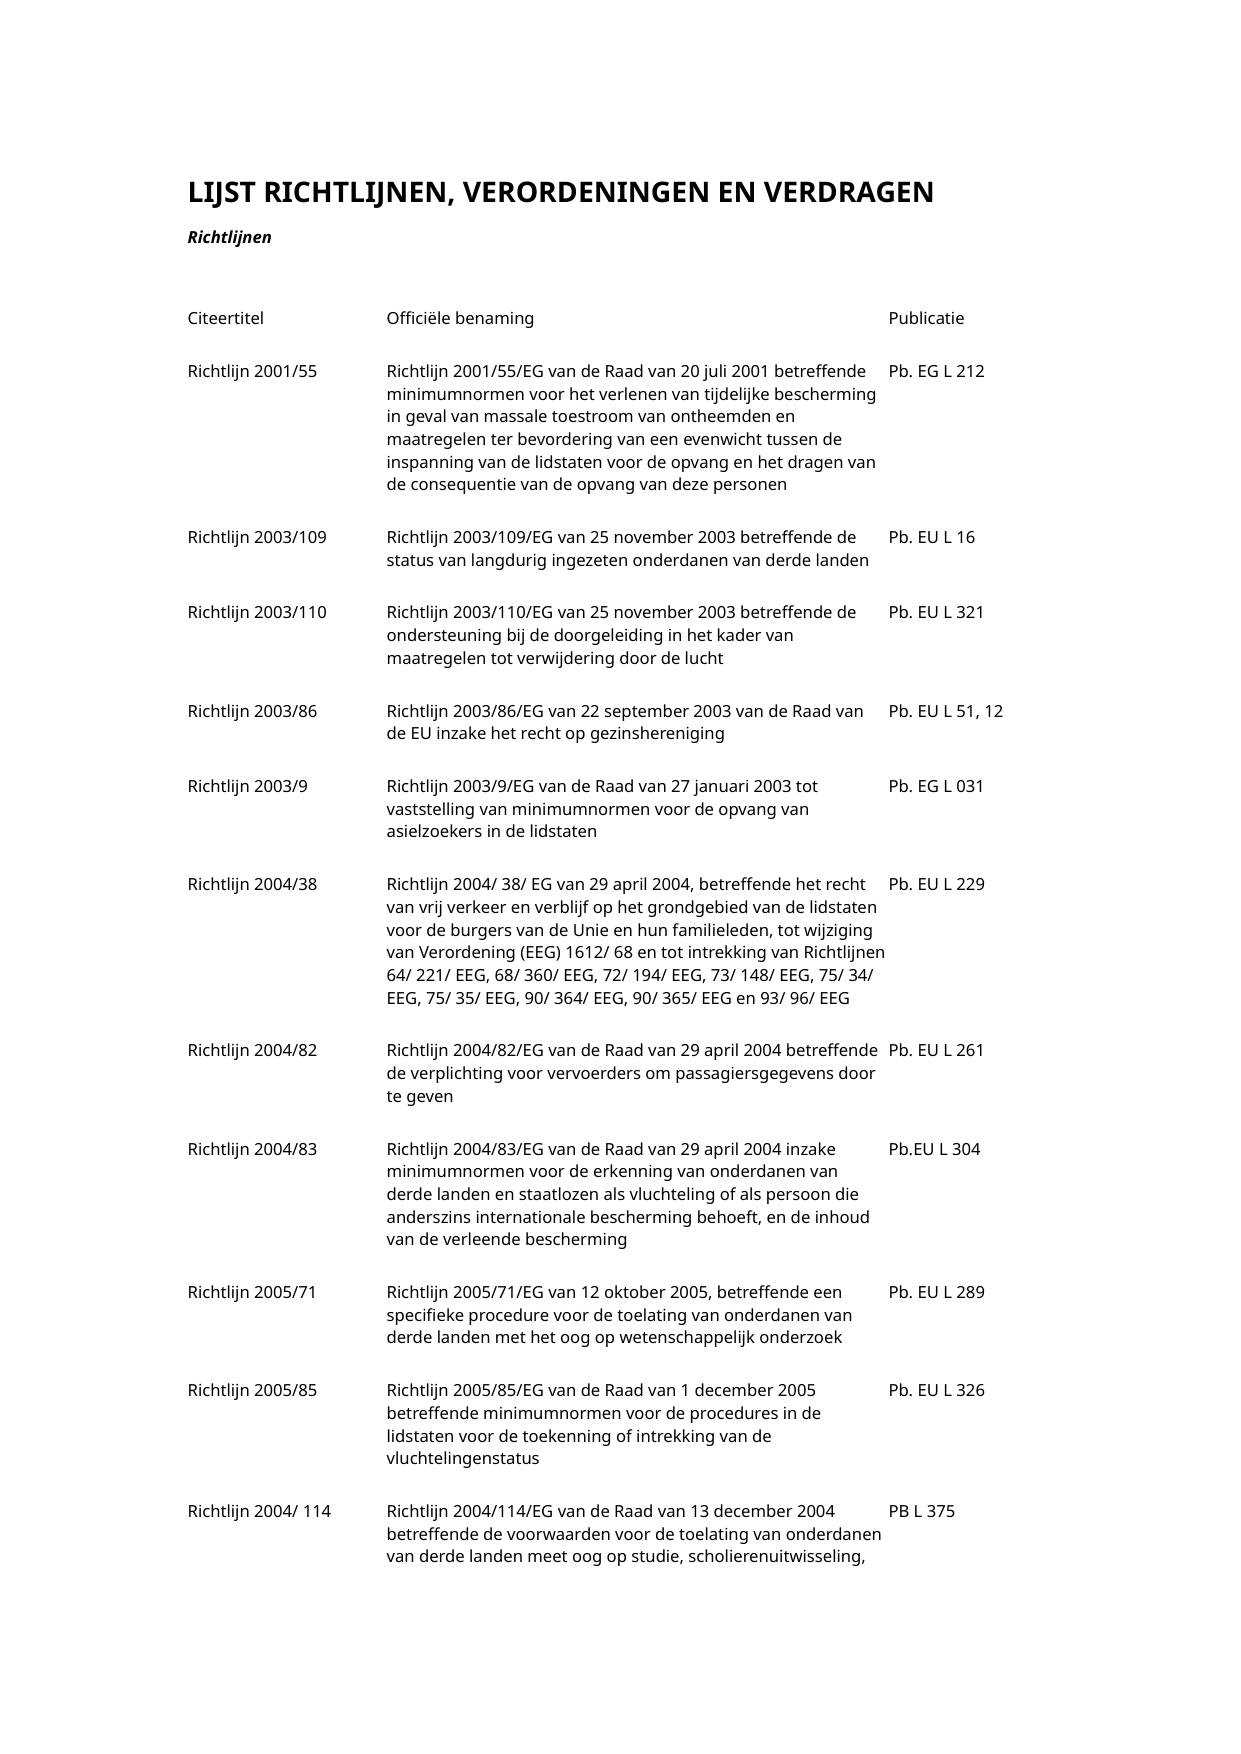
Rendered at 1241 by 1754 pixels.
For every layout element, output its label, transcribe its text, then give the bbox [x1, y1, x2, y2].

table_cell Richtlĳn 2003/9/EG van de Raad van 27 januari 2003 tot vaststelling van minimumnormen voor de opvang van asielzoekers in de lidstaten [386, 775, 888, 873]
table_cell Pb. EU L 289 [888, 1281, 1053, 1379]
table_header Publicatie [888, 307, 1053, 359]
table_cell Pb.EU L 304 [888, 1137, 1053, 1281]
table_cell Pb. EU L 321 [888, 601, 1053, 699]
text Richtlijnen [187, 226, 1053, 249]
table_cell Richtlijn 2003/110 [188, 601, 386, 699]
subtitle LIJST RICHTLIJNEN, VERORDENINGEN EN VERDRAGEN [187, 172, 1053, 211]
table_cell Richtlijn 2005/85 [188, 1379, 386, 1500]
table_header Citeertitel [188, 307, 386, 359]
table_cell Richtlijn 2003/86 [188, 699, 386, 775]
table_cell Richtlijn 2005/71/EG van 12 oktober 2005, betreffende een specifieke procedure voor de toelating van onderdanen van derde landen met het oog op wetenschappelijk onderzoek [386, 1281, 888, 1379]
table_cell Richtlijn 2004/83 [188, 1137, 386, 1281]
table_cell PB L 375 [888, 1500, 1053, 1568]
table_cell Pb. EU L 16 [888, 526, 1053, 601]
table_cell Richtlijn 2004/83/EG van de Raad van 29 april 2004 inzake minimumnormen voor de erkenning van onderdanen van derde landen en staatlozen als vluchteling of als persoon die anderszins internationale bescherming behoeft, en de inhoud van de verleende bescherming [386, 1137, 888, 1281]
table_cell Richtlijn 2003/86/EG van 22 september 2003 van de Raad van de EU inzake het recht op gezinshereniging [386, 699, 888, 775]
table_cell Pb. EU L 51, 12 [888, 699, 1053, 775]
table_cell Richtlijn 2003/110/EG van 25 november 2003 betreffende de ondersteuning bij de doorgeleiding in het kader van maatregelen tot verwijdering door de lucht [386, 601, 888, 699]
table_cell Richtlijn 2004/82/EG van de Raad van 29 april 2004 betreffende de verplichting voor vervoerders om passagiersgegevens door te geven [386, 1039, 888, 1137]
table_cell Richtlijn 2001/55 [188, 360, 386, 526]
table_cell Pb. EU L 326 [888, 1379, 1053, 1500]
table_cell Richtlijn 2004/38 [188, 873, 386, 1039]
table_cell Richtlijn 2004/114/EG van de Raad van 13 december 2004 betreffende de voorwaarden voor de toelating van onderdanen van derde landen meet oog op studie, scholierenuitwisseling, [386, 1500, 888, 1568]
table_cell Pb. EU L 261 [888, 1039, 1053, 1137]
table_cell Richtlijn 2003/9 [188, 775, 386, 873]
table_cell Pb. EG L 212 [888, 360, 1053, 526]
table_cell Pb. EG L 031 [888, 775, 1053, 873]
table_cell Richtlijn 2004/82 [188, 1039, 386, 1137]
table_cell Richtlijn 2004/ 38/ EG van 29 april 2004, betreffende het recht van vrij verkeer en verblijf op het grondgebied van de lidstaten voor de burgers van de Unie en hun familieleden, tot wijziging van Verordening (EEG) 1612/ 68 en tot intrekking van Richtlijnen 64/ 221/ EEG, 68/ 360/ EEG, 72/ 194/ EEG, 73/ 148/ EEG, 75/ 34/ EEG, 75/ 35/ EEG, 90/ 364/ EEG, 90/ 365/ EEG en 93/ 96/ EEG [386, 873, 888, 1039]
table_cell Richtlijn 2004/ 114 [188, 1500, 386, 1568]
table_cell Richtlijn 2005/71 [188, 1281, 386, 1379]
table_cell Pb. EU L 229 [888, 873, 1053, 1039]
table_cell Richtlijn 2003/109 [188, 526, 386, 601]
table_cell Richtlijn 2003/109/EG van 25 november 2003 betreffende de status van langdurig ingezeten onderdanen van derde landen [386, 526, 888, 601]
table_cell Richtlijn 2005/85/EG van de Raad van 1 december 2005 betreffende minimumnormen voor de procedures in de lidstaten voor de toekenning of intrekking van de vluchtelingenstatus [386, 1379, 888, 1500]
table_header Officiële benaming [386, 307, 888, 359]
table_cell Richtlijn 2001/55/EG van de Raad van 20 juli 2001 betreffende minimumnormen voor het verlenen van tijdelijke bescherming in geval van massale toestroom van ontheemden en maatregelen ter bevordering van een evenwicht tussen de inspanning van de lidstaten voor de opvang en het dragen van de consequentie van de opvang van deze personen [386, 360, 888, 526]
